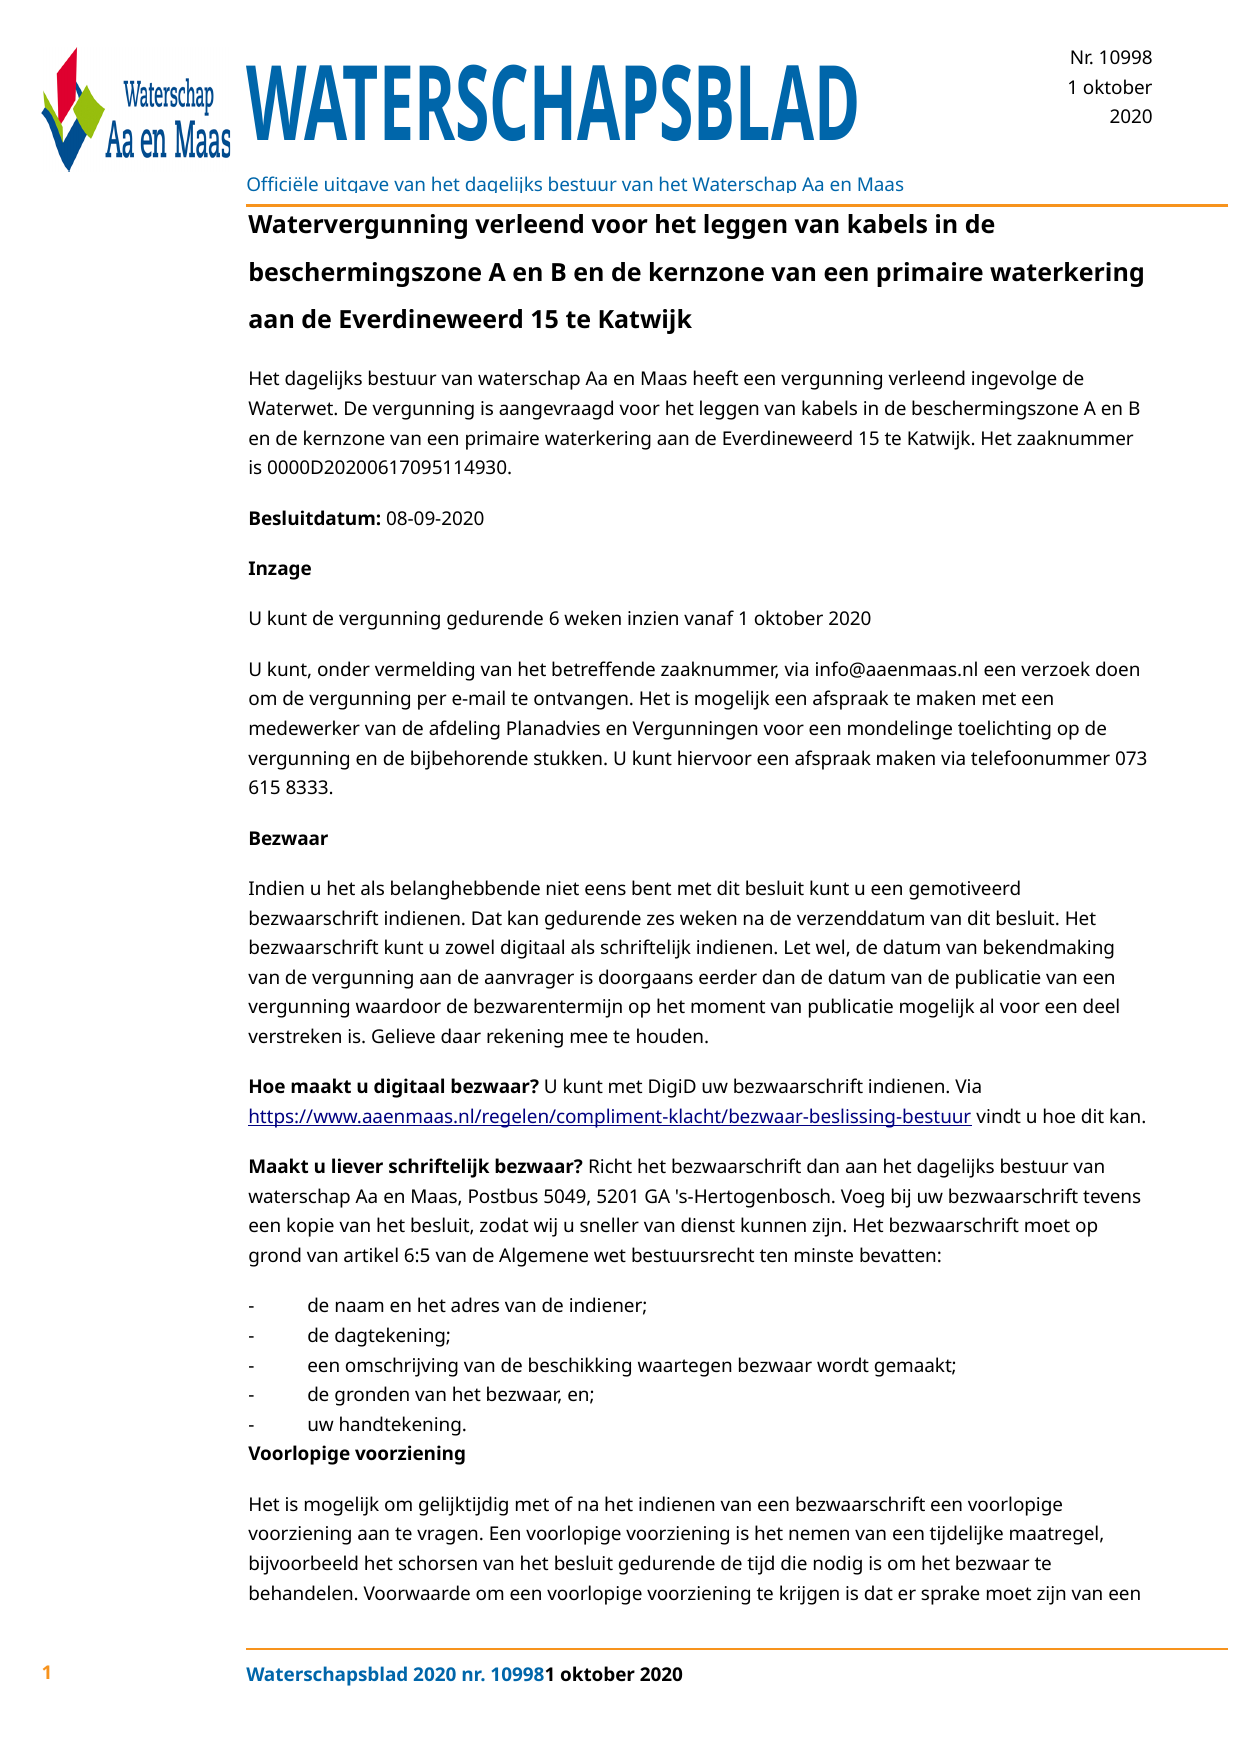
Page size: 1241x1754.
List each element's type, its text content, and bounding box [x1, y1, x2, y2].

text Indien u het als belanghebbende niet eens bent met dit besluit kunt u een gemotiveerd bezwaarschrift indienen. Dat kan gedurende zes weken na de verzenddatum van dit besluit. Het bezwaarschrift kunt u zowel digitaal als schriftelijk indienen. Let wel, de datum van bekendmaking van de vergunning aan de aanvrager is doorgaans eerder dan de datum van de publicatie van een vergunning waardoor de bezwarentermijn op het moment van publicatie mogelijk al voor een deel verstreken is. Gelieve daar rekening mee te houden. [248, 875, 1152, 1049]
list uw handtekening. [248, 1411, 1152, 1437]
picture [41, 47, 231, 172]
text Besluitdatum: 08-09-2020 [248, 505, 1152, 530]
text Inzage [248, 555, 1152, 581]
list een omschrijving van de beschikking waartegen bezwaar wordt gemaakt; [248, 1352, 1152, 1377]
list de dagtekening; [248, 1322, 1152, 1348]
text U kunt de vergunning gedurende 6 weken inzien vanaf 1 oktober 2020 [248, 606, 1152, 631]
list de naam en het adres van de indiener; [248, 1293, 1152, 1318]
text Maakt u liever schriftelijk bezwaar? Richt het bezwaarschrift dan aan het dagelijks bestuur van waterschap Aa en Maas, Postbus 5049, 5201 GA 's-Hertogenbosch. Voeg bij uw bezwaarschrift tevens een kopie van het besluit, zodat wij u sneller van dienst kunnen zijn. Het bezwaarschrift moet op grond van artikel 6:5 van de Algemene wet bestuursrecht ten minste bevatten: [248, 1153, 1152, 1268]
text Voorlopige voorziening [248, 1441, 1152, 1466]
text U kunt, onder vermelding van het betreffende zaaknummer, via info@aaenmaas.nl een verzoek doen om de vergunning per e-mail te ontvangen. Het is mogelijk een afspraak te maken met een medewerker van de afdeling Planadvies en Vergunningen voor een mondelinge toelichting op de vergunning en de bijbehorende stukken. U kunt hiervoor een afspraak maken via telefoonummer 073 615 8333. [248, 656, 1152, 800]
list de gronden van het bezwaar, en; [248, 1381, 1152, 1407]
text Het dagelijks bestuur van waterschap Aa en Maas heeft een vergunning verleend ingevolge de Waterwet. De vergunning is aangevraagd voor het leggen van kabels in de beschermingszone A en B en de kernzone van een primaire waterkering aan de Everdineweerd 15 te Katwijk. Het zaaknummer is 0000D20200617095114930. [248, 366, 1152, 480]
text Bezwaar [248, 825, 1152, 850]
text Watervergunning verleend voor het leggen van kabels in de beschermingszone A en B en de kernzone van een primaire waterkering aan de Everdineweerd 15 te Katwijk [248, 207, 1152, 336]
text Het is mogelijk om gelijktijdig met of na het indienen van een bezwaarschrift een voorlopige voorziening aan te vragen. Een voorlopige voorziening is het nemen van een tijdelijke maatregel, bijvoorbeeld het schorsen van het besluit gedurende de tijd die nodig is om het bezwaar te behandelen. Voorwaarde om een voorlopige voorziening te krijgen is dat er sprake moet zijn van een [248, 1491, 1152, 1605]
text Hoe maakt u digitaal bezwaar? U kunt met DigiD uw bezwaarschrift indienen. Via https://www.aaenmaas.nl/regelen/compliment-klacht/bezwaar-beslissing-bestuur vindt u hoe dit kan. [248, 1073, 1152, 1129]
